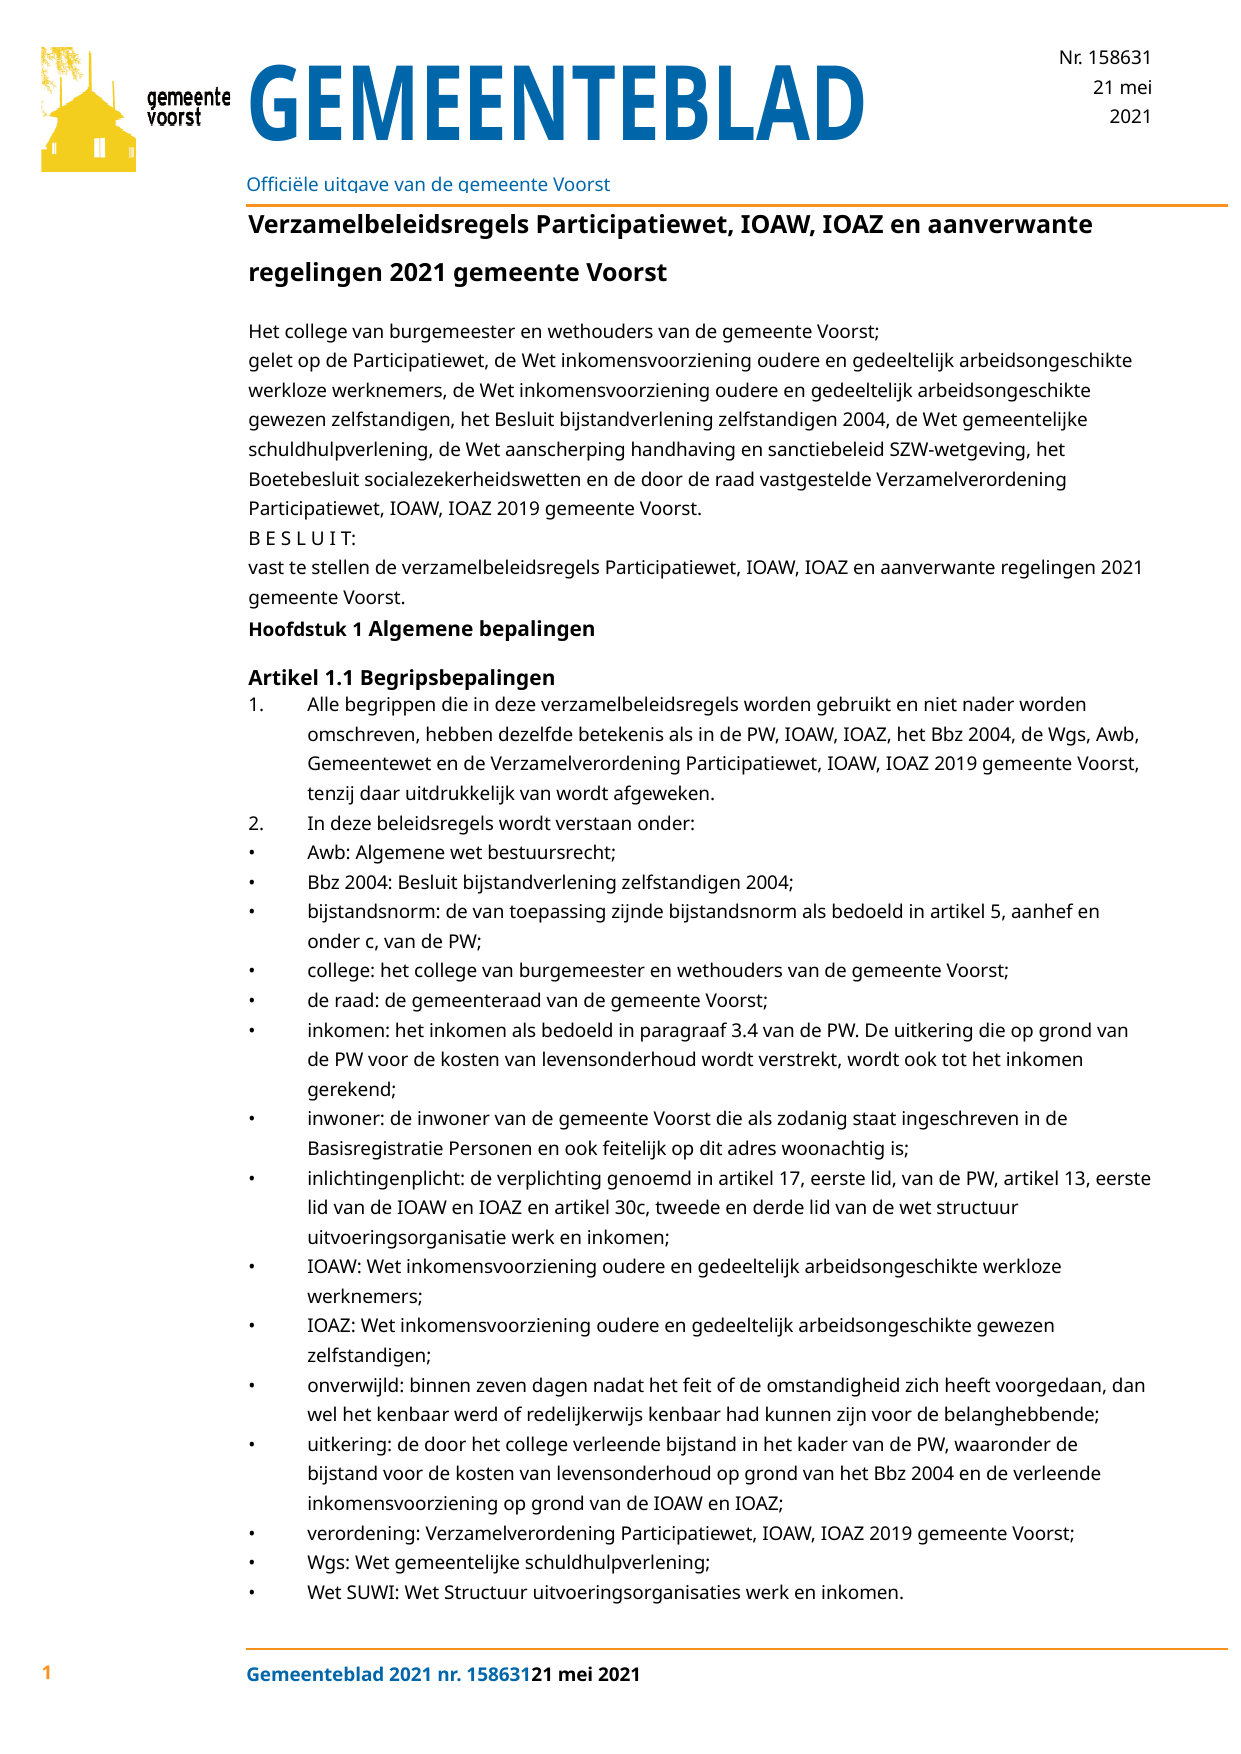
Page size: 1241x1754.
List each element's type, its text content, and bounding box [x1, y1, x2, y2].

text B E S L U I T: [248, 525, 1152, 551]
list verordening: Verzamelverordening Participatiewet, IOAW, IOAZ 2019 gemeente Voorst; [248, 1520, 1152, 1546]
list IOAZ: Wet inkomensvoorziening oudere en gedeeltelijk arbeidsongeschikte gewezen zelfstandigen; [248, 1313, 1152, 1368]
list inlichtingenplicht: de verplichting genoemd in artikel 17, eerste lid, van de PW, artikel 13, eerste lid van de IOAW en IOAZ en artikel 30c, tweede en derde lid van de wet structuur uitvoeringsorganisatie werk en inkomen; [248, 1165, 1152, 1250]
list Wet SUWI: Wet Structuur uitvoeringsorganisaties werk en inkomen. [248, 1579, 1152, 1605]
list Alle begrippen die in deze verzamelbeleidsregels worden gebruikt en niet nader worden omschreven, hebben dezelfde betekenis als in de PW, IOAW, IOAZ, het Bbz 2004, de Wgs, Awb, Gemeentewet en de Verzamelverordening Participatiewet, IOAW, IOAZ 2019 gemeente Voorst, tenzij daar uitdrukkelijk van wordt afgeweken. [248, 691, 1152, 806]
list uitkering: de door het college verleende bijstand in het kader van de PW, waaronder de bijstand voor de kosten van levensonderhoud op grond van het Bbz 2004 en de verleende inkomensvoorziening op grond van de IOAW en IOAZ; [248, 1431, 1152, 1516]
list college: het college van burgemeester en wethouders van de gemeente Voorst; [248, 958, 1152, 983]
list Wgs: Wet gemeentelijke schuldhulpverlening; [248, 1549, 1152, 1575]
list inkomen: het inkomen als bedoeld in paragraaf 3.4 van de PW. De uitkering die op grond van de PW voor de kosten van levensonderhoud wordt verstrekt, wordt ook tot het inkomen gerekend; [248, 1017, 1152, 1102]
text vast te stellen de verzamelbeleidsregels Participatiewet, IOAW, IOAZ en aanverwante regelingen 2021 gemeente Voorst. [248, 554, 1152, 610]
list Awb: Algemene wet bestuursrecht; [248, 839, 1152, 865]
picture [41, 47, 231, 172]
text Verzamelbeleidsregels Participatiewet, IOAW, IOAZ en aanverwante regelingen 2021 gemeente Voorst [248, 207, 1152, 288]
list In deze beleidsregels wordt verstaan onder: [248, 810, 1152, 836]
list onverwijld: binnen zeven dagen nadat het feit of de omstandigheid zich heeft voorgedaan, dan wel het kenbaar werd of redelijkerwijs kenbaar had kunnen zijn voor de belanghebbende; [248, 1372, 1152, 1427]
text Artikel 1.1 Begripsbepalingen [248, 663, 1152, 691]
text Het college van burgemeester en wethouders van de gemeente Voorst; [248, 318, 1152, 344]
list inwoner: de inwoner van de gemeente Voorst die als zodanig staat ingeschreven in de Basisregistratie Personen en ook feitelijk op dit adres woonachtig is; [248, 1106, 1152, 1161]
list de raad: de gemeenteraad van de gemeente Voorst; [248, 987, 1152, 1013]
list Bbz 2004: Besluit bijstandverlening zelfstandigen 2004; [248, 869, 1152, 895]
text gelet op de Participatiewet, de Wet inkomensvoorziening oudere en gedeeltelijk arbeidsongeschikte werkloze werknemers, de Wet inkomensvoorziening oudere en gedeeltelijk arbeidsongeschikte gewezen zelfstandigen, het Besluit bijstandverlening zelfstandigen 2004, de Wet gemeentelijke schuldhulpverlening, de Wet aanscherping handhaving en sanctiebeleid SZW-wetgeving, het Boetebesluit socialezekerheidswetten en de door de raad vastgestelde Verzamelverordening Participatiewet, IOAW, IOAZ 2019 gemeente Voorst. [248, 347, 1152, 521]
text Hoofdstuk 1 Algemene bepalingen [248, 614, 1152, 642]
list IOAW: Wet inkomensvoorziening oudere en gedeeltelijk arbeidsongeschikte werkloze werknemers; [248, 1253, 1152, 1309]
list bijstandsnorm: de van toepassing zijnde bijstandsnorm als bedoeld in artikel 5, aanhef en onder c, van de PW; [248, 898, 1152, 954]
